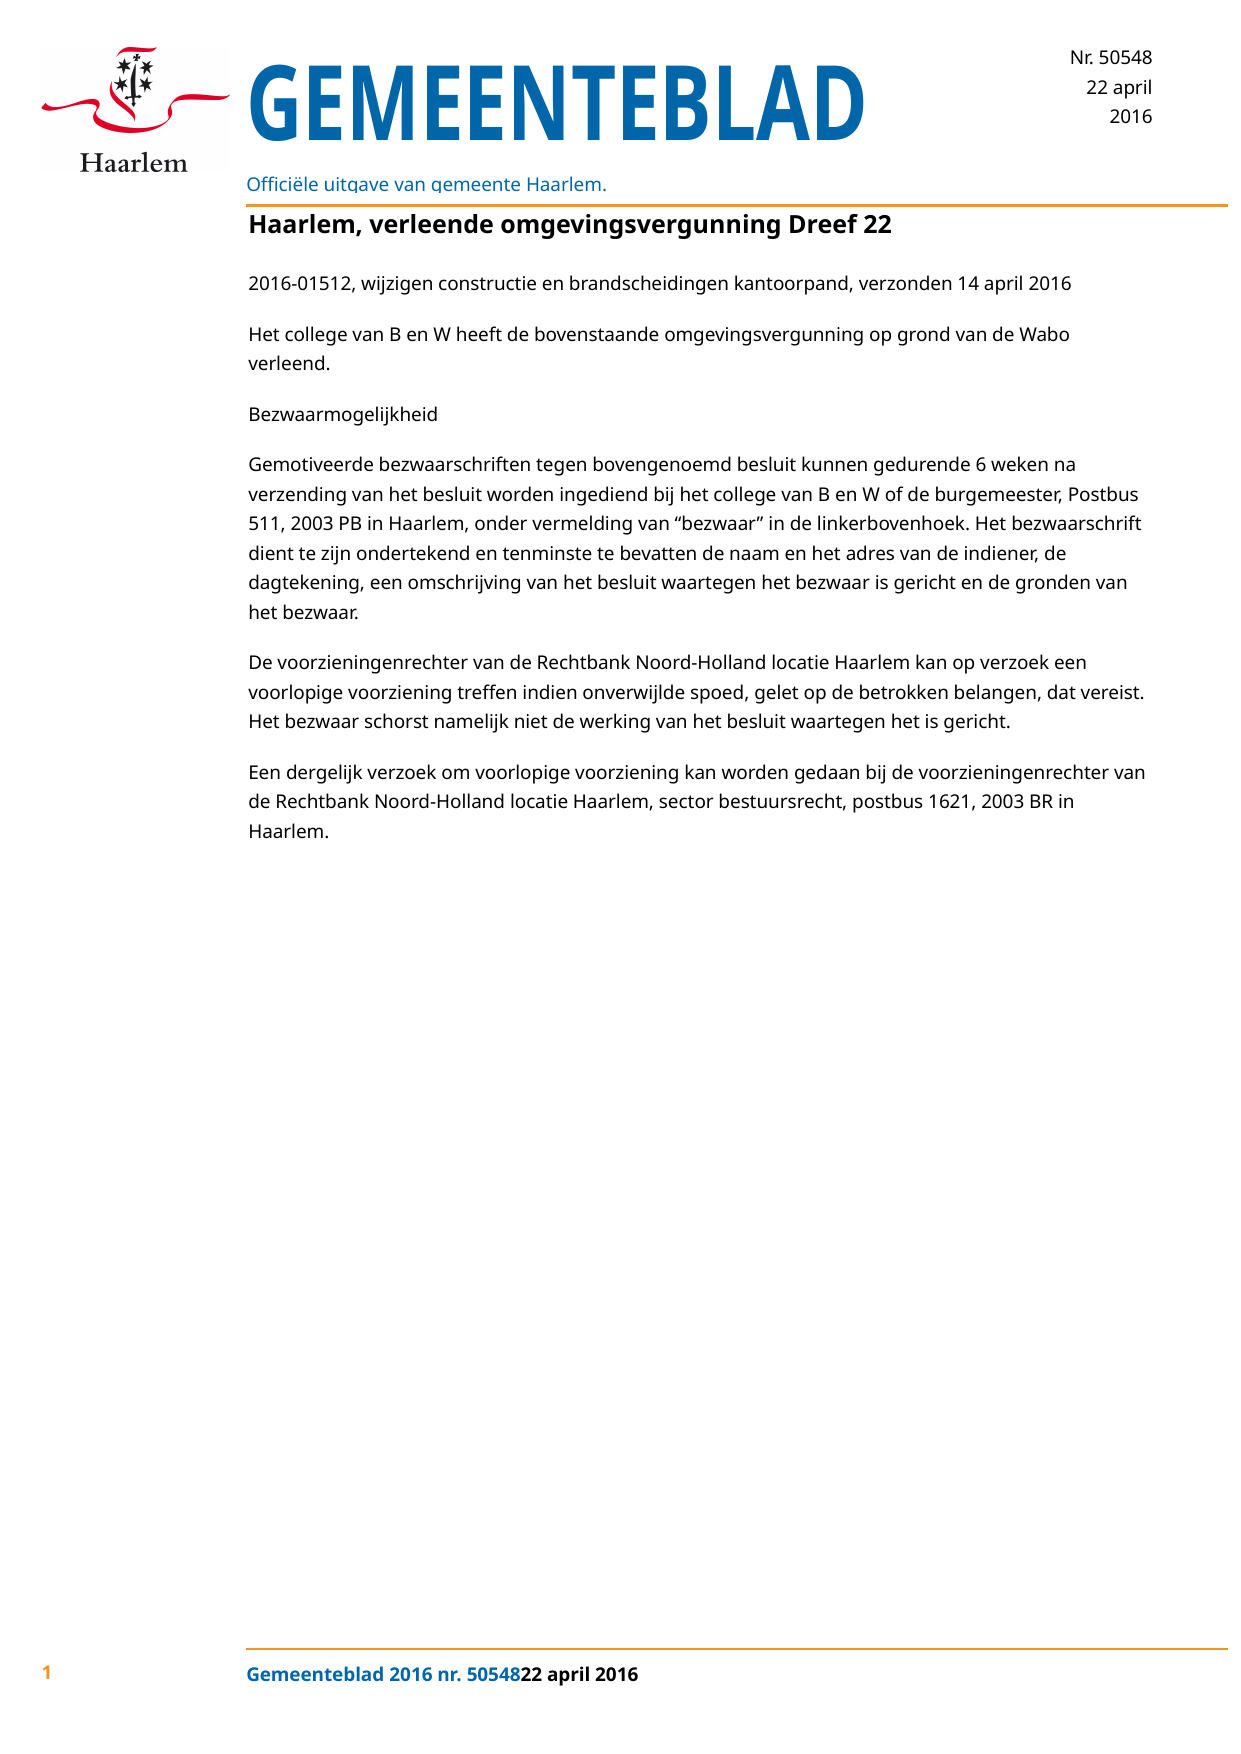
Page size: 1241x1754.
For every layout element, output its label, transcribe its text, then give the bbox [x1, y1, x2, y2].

text Bezwaarmogelijkheid [248, 401, 1152, 426]
picture [41, 47, 231, 172]
text 2016-01512, wijzigen constructie en brandscheidingen kantoorpand, verzonden 14 april 2016 [248, 270, 1152, 296]
text Gemotiveerde bezwaarschriften tegen bovengenoemd besluit kunnen gedurende 6 weken na verzending van het besluit worden ingediend bij het college van B en W of de burgemeester, Postbus 511, 2003 PB in Haarlem, onder vermelding van “bezwaar” in de linkerbovenhoek. Het bezwaarschrift dient te zijn ondertekend en tenminste te bevatten de naam en het adres van de indiener, de dagtekening, een omschrijving van het besluit waartegen het bezwaar is gericht en de gronden van het bezwaar. [248, 451, 1152, 625]
text Haarlem, verleende omgevingsvergunning Dreef 22 [248, 207, 1152, 241]
text Een dergelijk verzoek om voorlopige voorziening kan worden gedaan bij de voorzieningenrechter van de Rechtbank Noord-Holland locatie Haarlem, sector bestuursrecht, postbus 1621, 2003 BR in Haarlem. [248, 759, 1152, 844]
text Het college van B en W heeft de bovenstaande omgevingsvergunning op grond van de Wabo verleend. [248, 321, 1152, 376]
text De voorzieningenrechter van de Rechtbank Noord-Holland locatie Haarlem kan op verzoek een voorlopige voorziening treffen indien onverwijlde spoed, gelet op de betrokken belangen, dat vereist. Het bezwaar schorst namelijk niet de werking van het besluit waartegen het is gericht. [248, 649, 1152, 734]
